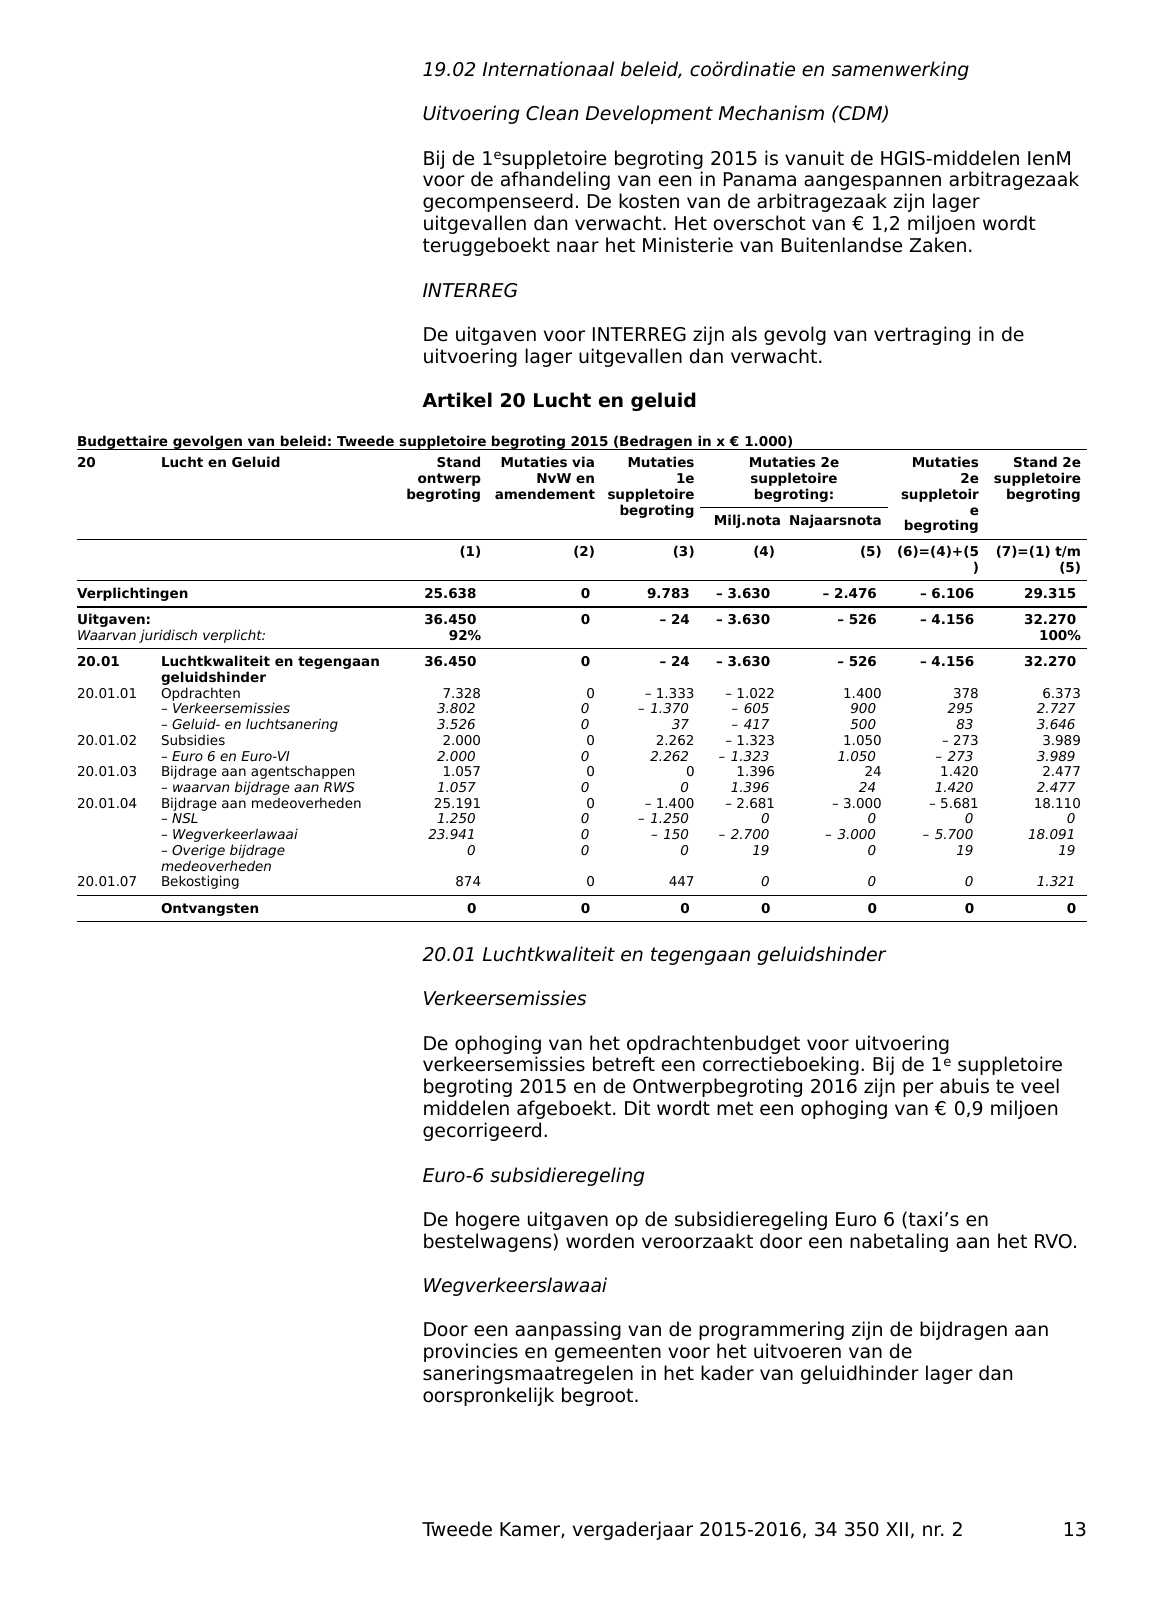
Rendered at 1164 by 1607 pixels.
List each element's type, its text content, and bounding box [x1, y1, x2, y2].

table_cell [77, 701, 155, 717]
table_cell 447 [601, 874, 700, 895]
table_cell Milj.nota [700, 508, 781, 538]
table_cell – 6.106 [888, 581, 984, 606]
table_cell 0 [487, 896, 601, 921]
table_cell – Overige bijdrage medeoverheden [155, 843, 399, 874]
table_cell [888, 628, 984, 648]
table_cell Lucht en Geluid [155, 450, 399, 538]
table_cell 1.057 [399, 764, 487, 780]
table_cell Ontvangsten [155, 896, 399, 921]
table_cell 2.262 [601, 733, 700, 748]
table_cell 1.420 [888, 780, 984, 796]
text Bij de 1esuppletoire begroting 2015 is vanuit de HGIS-middelen IenM voor de afhandeling van een in Panama aangespannen arbitragezaak gecompenseerd. De kosten van de arbitragezaak zijn lager uitgevallen dan verwacht. Het overschot van € 1,2 miljoen wordt teruggeboekt naar het Ministerie van Buitenlandse Zaken. [422, 147, 1087, 257]
table_cell 3.989 [985, 733, 1087, 748]
table_cell [77, 811, 155, 827]
table_cell 0 [601, 764, 700, 780]
table_cell (7)=(1) t/m (5) [985, 540, 1087, 580]
table_cell – 24 [601, 649, 700, 686]
table_cell 25.191 [399, 796, 487, 811]
table_cell Verplichtingen [77, 581, 399, 606]
subtitle 19.02 Internationaal beleid, coördinatie en samenwerking [422, 59, 1087, 81]
table_cell [601, 628, 700, 648]
table_cell 900 [781, 701, 887, 717]
table_cell [700, 628, 781, 648]
table_cell 83 [888, 717, 984, 733]
table_cell 32.270 [985, 608, 1087, 628]
table_cell – 3.630 [700, 649, 781, 686]
table_cell – 3.630 [700, 608, 781, 628]
table_cell Luchtkwaliteit en tegengaan geluidshinder [155, 649, 399, 686]
table_cell 20.01 [77, 649, 155, 686]
table_cell 378 [888, 686, 984, 701]
table_cell (6)=(4)+(5) [888, 540, 984, 580]
table_cell – 526 [781, 608, 887, 628]
table_cell 1.396 [700, 764, 781, 780]
table_cell 1.420 [888, 764, 984, 780]
text De ophoging van het opdrachtenbudget voor uitvoering verkeersemissies betreft een correctieboeking. Bij de 1e suppletoire begroting 2015 en de Ontwerpbegroting 2016 zijn per abuis te veel middelen afgeboekt. Dit wordt met een ophoging van € 0,9 miljoen gecorrigeerd. [422, 1032, 1087, 1142]
table_cell – 4.156 [888, 649, 984, 686]
table_cell 0 [487, 733, 601, 748]
table_cell 0 [487, 701, 601, 717]
table_cell [77, 540, 155, 580]
table_cell 20 [77, 450, 155, 538]
table_cell 1.057 [399, 780, 487, 796]
table_cell – 1.323 [700, 749, 781, 764]
subtitle 20.01 Luchtkwaliteit en tegengaan geluidshinder [422, 944, 1087, 966]
table_cell Stand 2e suppletoire begroting [985, 450, 1087, 538]
table_cell 3.646 [985, 717, 1087, 733]
text De uitgaven voor INTERREG zijn als gevolg van vertraging in de uitvoering lager uitgevallen dan verwacht. [422, 324, 1087, 368]
table_cell 0 [487, 796, 601, 811]
table_cell 20.01.04 [77, 796, 155, 811]
table_cell – 273 [888, 749, 984, 764]
subtitle Euro-6 subsidieregeling [422, 1164, 1087, 1186]
table_cell 100% [985, 628, 1087, 648]
table_cell Mutaties 2e suppletoire begroting: [700, 450, 887, 507]
table_cell (5) [781, 540, 887, 580]
table_cell 24 [781, 764, 887, 780]
table_cell [487, 628, 601, 648]
table_cell – 24 [601, 608, 700, 628]
table_cell 0 [487, 780, 601, 796]
table_cell 3.989 [985, 749, 1087, 764]
table_cell – Euro 6 en Euro-VI [155, 749, 399, 764]
table_cell 20.01.01 [77, 686, 155, 701]
table_cell – 2.681 [700, 796, 781, 811]
table_cell 2.262 [601, 749, 700, 764]
table_cell – 5.681 [888, 796, 984, 811]
table_cell 0 [781, 874, 887, 895]
table_cell 19 [700, 843, 781, 874]
table_cell – 526 [781, 649, 887, 686]
table_header Budgettaire gevolgen van beleid: Tweede suppletoire begroting 2015 (Bedragen in x € 1.000) [77, 434, 1087, 449]
table_cell 3.526 [399, 717, 487, 733]
table_cell 2.477 [985, 780, 1087, 796]
table_cell (4) [700, 540, 781, 580]
table_cell 2.000 [399, 749, 487, 764]
table_cell 19 [888, 843, 984, 874]
table_cell – 4.156 [888, 608, 984, 628]
table_cell 18.110 [985, 796, 1087, 811]
table_cell (2) [487, 540, 601, 580]
subtitle INTERREG [422, 279, 1087, 301]
table_cell – 150 [601, 827, 700, 843]
table_cell 29.315 [985, 581, 1087, 606]
table_cell 1.250 [399, 811, 487, 827]
table_cell – 605 [700, 701, 781, 717]
table_cell [77, 843, 155, 874]
table_cell 0 [601, 896, 700, 921]
table_cell 0 [888, 896, 984, 921]
table_cell Uitgaven: [77, 608, 399, 628]
table_cell 0 [487, 608, 601, 628]
table_cell 0 [985, 811, 1087, 827]
table_cell – 5.700 [888, 827, 984, 843]
table_cell – 2.700 [700, 827, 781, 843]
table_cell 500 [781, 717, 887, 733]
text Door een aanpassing van de programmering zijn de bijdragen aan provincies en gemeenten voor het uitvoeren van de saneringsmaatregelen in het kader van geluidhinder lager dan oorspronkelijk begroot. [422, 1319, 1087, 1407]
table_cell [155, 540, 399, 580]
table_cell 0 [888, 811, 984, 827]
table_cell – 1.370 [601, 701, 700, 717]
subtitle Uitvoering Clean Development Mechanism (CDM) [422, 103, 1087, 125]
table_cell 0 [487, 649, 601, 686]
table_cell 0 [700, 874, 781, 895]
text De hogere uitgaven op de subsidieregeling Euro 6 (taxi’s en bestelwagens) worden veroorzaakt door een nabetaling aan het RVO. [422, 1209, 1087, 1253]
table_cell 0 [487, 874, 601, 895]
table_cell – waarvan bijdrage aan RWS [155, 780, 399, 796]
table_cell Mutaties 2e suppletoire begroting [888, 450, 984, 538]
table_cell 0 [487, 764, 601, 780]
table_cell (3) [601, 540, 700, 580]
table_cell 0 [781, 896, 887, 921]
table_cell 0 [700, 811, 781, 827]
table_cell 1.050 [781, 749, 887, 764]
table_cell – Geluid- en luchtsanering [155, 717, 399, 733]
table_cell Mutaties 1e suppletoire begroting [601, 450, 700, 538]
table_cell 20.01.03 [77, 764, 155, 780]
table_cell 2.477 [985, 764, 1087, 780]
table_cell 0 [601, 780, 700, 796]
table_cell 24 [781, 780, 887, 796]
table_cell 36.450 [399, 608, 487, 628]
table_cell 0 [781, 843, 887, 874]
table_cell – 417 [700, 717, 781, 733]
table_cell 0 [781, 811, 887, 827]
table_cell 36.450 [399, 649, 487, 686]
table_cell 23.941 [399, 827, 487, 843]
table_cell [77, 717, 155, 733]
table_cell Opdrachten [155, 686, 399, 701]
subtitle Wegverkeerslawaai [422, 1275, 1087, 1297]
table_cell 0 [700, 896, 781, 921]
table_cell 3.802 [399, 701, 487, 717]
table_cell 18.091 [985, 827, 1087, 843]
table_cell – 3.630 [700, 581, 781, 606]
table_cell Bijdrage aan medeoverheden [155, 796, 399, 811]
table_cell [77, 896, 155, 921]
table_cell 0 [601, 843, 700, 874]
table_cell (1) [399, 540, 487, 580]
table_cell 92% [399, 628, 487, 648]
table_cell 6.373 [985, 686, 1087, 701]
table_cell Bekostiging [155, 874, 399, 895]
table_cell [77, 780, 155, 796]
table_cell 20.01.02 [77, 733, 155, 748]
table_cell 0 [487, 811, 601, 827]
table_cell 1.400 [781, 686, 887, 701]
table_cell 7.328 [399, 686, 487, 701]
table_cell 20.01.07 [77, 874, 155, 895]
subtitle Artikel 20 Lucht en geluid [422, 390, 1087, 412]
table_cell Mutaties via NvW en amendement [487, 450, 601, 538]
table_cell 9.783 [601, 581, 700, 606]
table_cell 0 [399, 896, 487, 921]
table_cell 2.000 [399, 733, 487, 748]
table_cell [77, 749, 155, 764]
table_cell 0 [985, 896, 1087, 921]
table_cell – 3.000 [781, 827, 887, 843]
table_cell – Verkeersemissies [155, 701, 399, 717]
table_cell 25.638 [399, 581, 487, 606]
table_cell 0 [487, 717, 601, 733]
table_cell – 1.323 [700, 733, 781, 748]
table_cell 1.396 [700, 780, 781, 796]
table_cell 874 [399, 874, 487, 895]
table_cell – 2.476 [781, 581, 887, 606]
table_cell Najaarsnota [781, 508, 887, 538]
table_cell 0 [487, 686, 601, 701]
table_cell [77, 827, 155, 843]
table_cell – 1.333 [601, 686, 700, 701]
table_cell 0 [487, 749, 601, 764]
table_cell 0 [487, 827, 601, 843]
table_cell – 3.000 [781, 796, 887, 811]
table_cell [781, 628, 887, 648]
table_cell – 273 [888, 733, 984, 748]
table_cell – 1.250 [601, 811, 700, 827]
table_cell 37 [601, 717, 700, 733]
table_cell 1.321 [985, 874, 1087, 895]
table_cell 295 [888, 701, 984, 717]
table_cell 2.727 [985, 701, 1087, 717]
table_cell – 1.400 [601, 796, 700, 811]
table_cell 32.270 [985, 649, 1087, 686]
table_cell – 1.022 [700, 686, 781, 701]
table_cell 0 [888, 874, 984, 895]
table_cell 0 [487, 843, 601, 874]
table_cell 1.050 [781, 733, 887, 748]
table_cell – NSL [155, 811, 399, 827]
table_cell 19 [985, 843, 1087, 874]
table_cell 0 [487, 581, 601, 606]
table_cell Bijdrage aan agentschappen [155, 764, 399, 780]
table_cell Waarvan juridisch verplicht: [77, 628, 399, 648]
table_cell 0 [399, 843, 487, 874]
subtitle Verkeersemissies [422, 988, 1087, 1010]
table_cell Subsidies [155, 733, 399, 748]
table_cell Stand ontwerp begroting [399, 450, 487, 538]
table_cell – Wegverkeerlawaai [155, 827, 399, 843]
